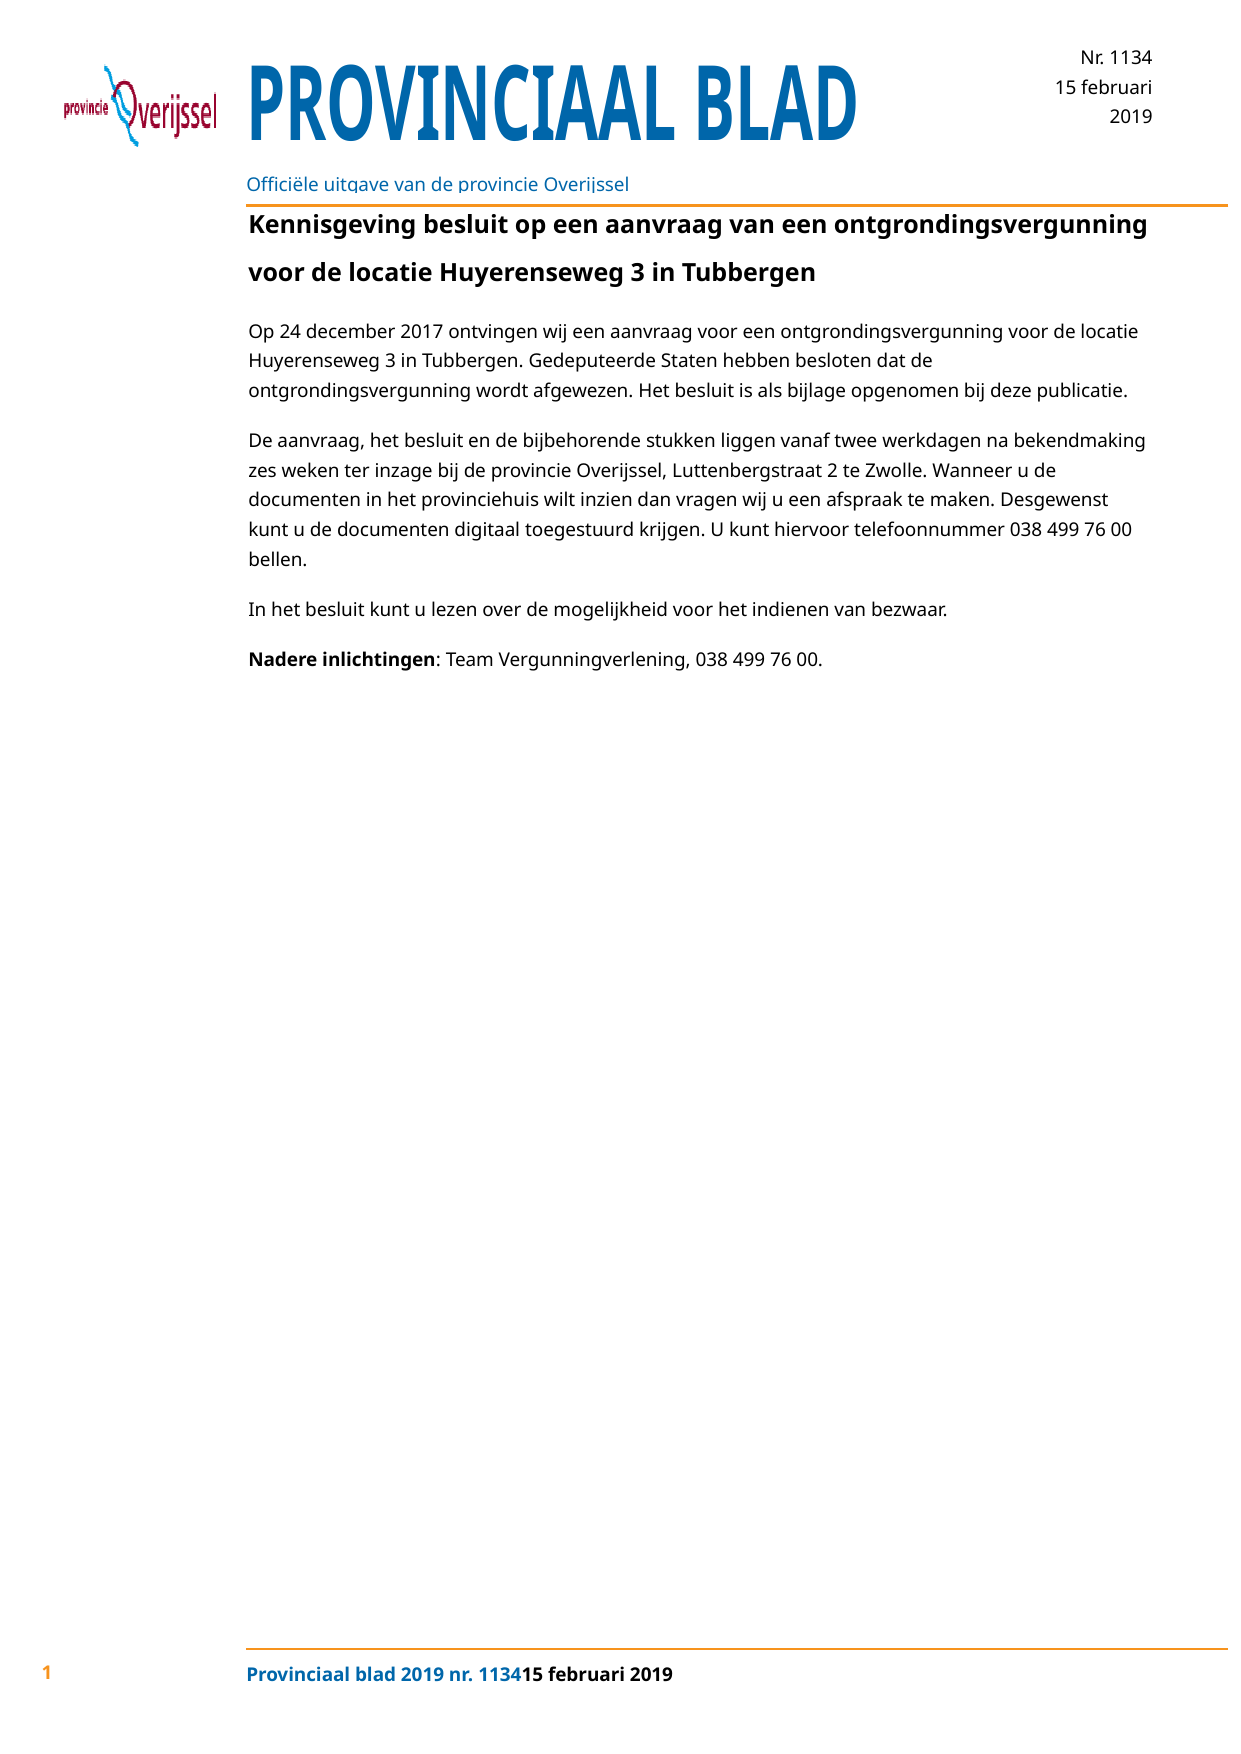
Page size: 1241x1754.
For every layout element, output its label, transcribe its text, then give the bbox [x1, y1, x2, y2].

picture [41, 47, 231, 172]
text Kennisgeving besluit op een aanvraag van een ontgrondingsvergunning voor de locatie Huyerenseweg 3 in Tubbergen [248, 207, 1152, 288]
text In het besluit kunt u lezen over de mogelijkheid voor het indienen van bezwaar. [248, 596, 1152, 622]
text Op 24 december 2017 ontvingen wij een aanvraag voor een ontgrondingsvergunning voor de locatie Huyerenseweg 3 in Tubbergen. Gedeputeerde Staten hebben besloten dat de ontgrondingsvergunning wordt afgewezen. Het besluit is als bijlage opgenomen bij deze publicatie. [248, 318, 1152, 403]
text Nadere inlichtingen: Team Vergunningverlening, 038 499 76 00. [248, 647, 1152, 672]
text De aanvraag, het besluit en de bijbehorende stukken liggen vanaf twee werkdagen na bekendmaking zes weken ter inzage bij de provincie Overijssel, Luttenbergstraat 2 te Zwolle. Wanneer u de documenten in het provinciehuis wilt inzien dan vragen wij u een afspraak te maken. Desgewenst kunt u de documenten digitaal toegestuurd krijgen. U kunt hiervoor telefoonnummer 038 499 76 00 bellen. [248, 427, 1152, 572]
